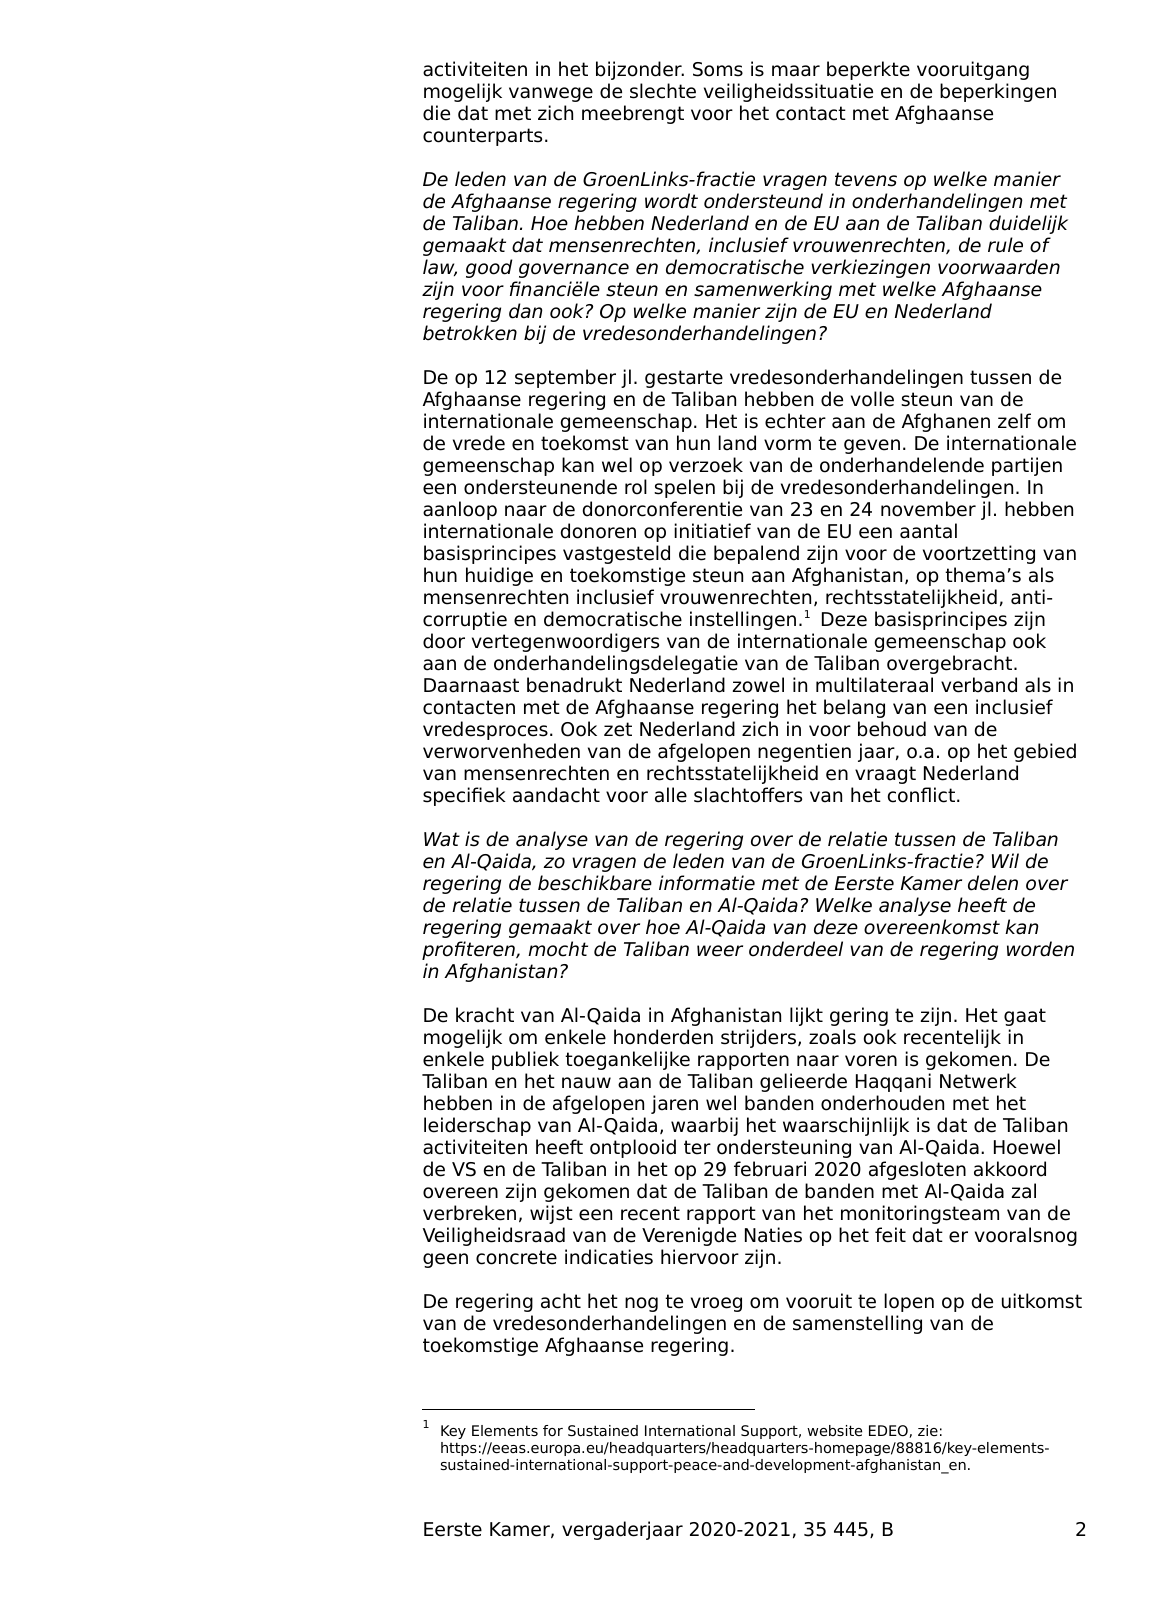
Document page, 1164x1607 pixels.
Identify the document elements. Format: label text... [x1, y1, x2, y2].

text De kracht van Al-Qaida in Afghanistan lijkt gering te zijn. Het gaat mogelijk om enkele honderden strijders, zoals ook recentelijk in enkele publiek toegankelijke rapporten naar voren is gekomen. De Taliban en het nauw aan de Taliban gelieerde Haqqani Netwerk hebben in de afgelopen jaren wel banden onderhouden met het leiderschap van Al-Qaida, waarbij het waarschijnlijk is dat de Taliban activiteiten heeft ontplooid ter ondersteuning van Al-Qaida. Hoewel de VS en de Taliban in het op 29 februari 2020 afgesloten akkoord overeen zijn gekomen dat de Taliban de banden met Al-Qaida zal verbreken, wijst een recent rapport van het monitoringsteam van de Veiligheidsraad van de Verenigde Naties op het feit dat er vooralsnog geen concrete indicaties hiervoor zijn. [422, 1005, 1087, 1269]
text Key Elements for Sustained International Support, website EDEO, zie: https://eeas.europa.eu/headquarters/headquarters-homepage/88816/key-elements-sustained-international-support-peace-and-development-afghanistan_en. [422, 1418, 1087, 1474]
text De op 12 september jl. gestarte vredesonderhandelingen tussen de Afghaanse regering en de Taliban hebben de volle steun van de internationale gemeenschap. Het is echter aan de Afghanen zelf om de vrede en toekomst van hun land vorm te geven. De internationale gemeenschap kan wel op verzoek van de onderhandelende partijen een ondersteunende rol spelen bij de vredesonderhandelingen. In aanloop naar de donorconferentie van 23 en 24 november jl. hebben internationale donoren op initiatief van de EU een aantal basisprincipes vastgesteld die bepalend zijn voor de voortzetting van hun huidige en toekomstige steun aan Afghanistan, op thema’s als mensenrechten inclusief vrouwenrechten, rechtsstatelijkheid, anti-corruptie en democratische instellingen. Deze basisprincipes zijn door vertegenwoordigers van de internationale gemeenschap ook aan de onderhandelingsdelegatie van de Taliban overgebracht. Daarnaast benadrukt Nederland zowel in multilateraal verband als in contacten met de Afghaanse regering het belang van een inclusief vredesproces. Ook zet Nederland zich in voor behoud van de verworvenheden van de afgelopen negentien jaar, o.a. op het gebied van mensenrechten en rechtsstatelijkheid en vraagt Nederland specifiek aandacht voor alle slachtoffers van het conflict. [422, 367, 1087, 807]
text Wat is de analyse van de regering over de relatie tussen de Taliban en Al-Qaida, zo vragen de leden van de GroenLinks-fractie? Wil de regering de beschikbare informatie met de Eerste Kamer delen over de relatie tussen de Taliban en Al-Qaida? Welke analyse heeft de regering gemaakt over hoe Al-Qaida van deze overeenkomst kan profiteren, mocht de Taliban weer onderdeel van de regering worden in Afghanistan? [422, 829, 1087, 983]
text De leden van de GroenLinks-fractie vragen tevens op welke manier de Afghaanse regering wordt ondersteund in onderhandelingen met de Taliban. Hoe hebben Nederland en de EU aan de Taliban duidelijk gemaakt dat mensenrechten, inclusief vrouwenrechten, de rule of law, good governance en democratische verkiezingen voorwaarden zijn voor financiële steun en samenwerking met welke Afghaanse regering dan ook? Op welke manier zijn de EU en Nederland betrokken bij de vredesonderhandelingen? [422, 169, 1087, 345]
text De regering acht het nog te vroeg om vooruit te lopen op de uitkomst van de vredesonderhandelingen en de samenstelling van de toekomstige Afghaanse regering. [422, 1291, 1087, 1357]
text activiteiten in het bijzonder. Soms is maar beperkte vooruitgang mogelijk vanwege de slechte veiligheidssituatie en de beperkingen die dat met zich meebrengt voor het contact met Afghaanse counterparts. [422, 59, 1087, 147]
